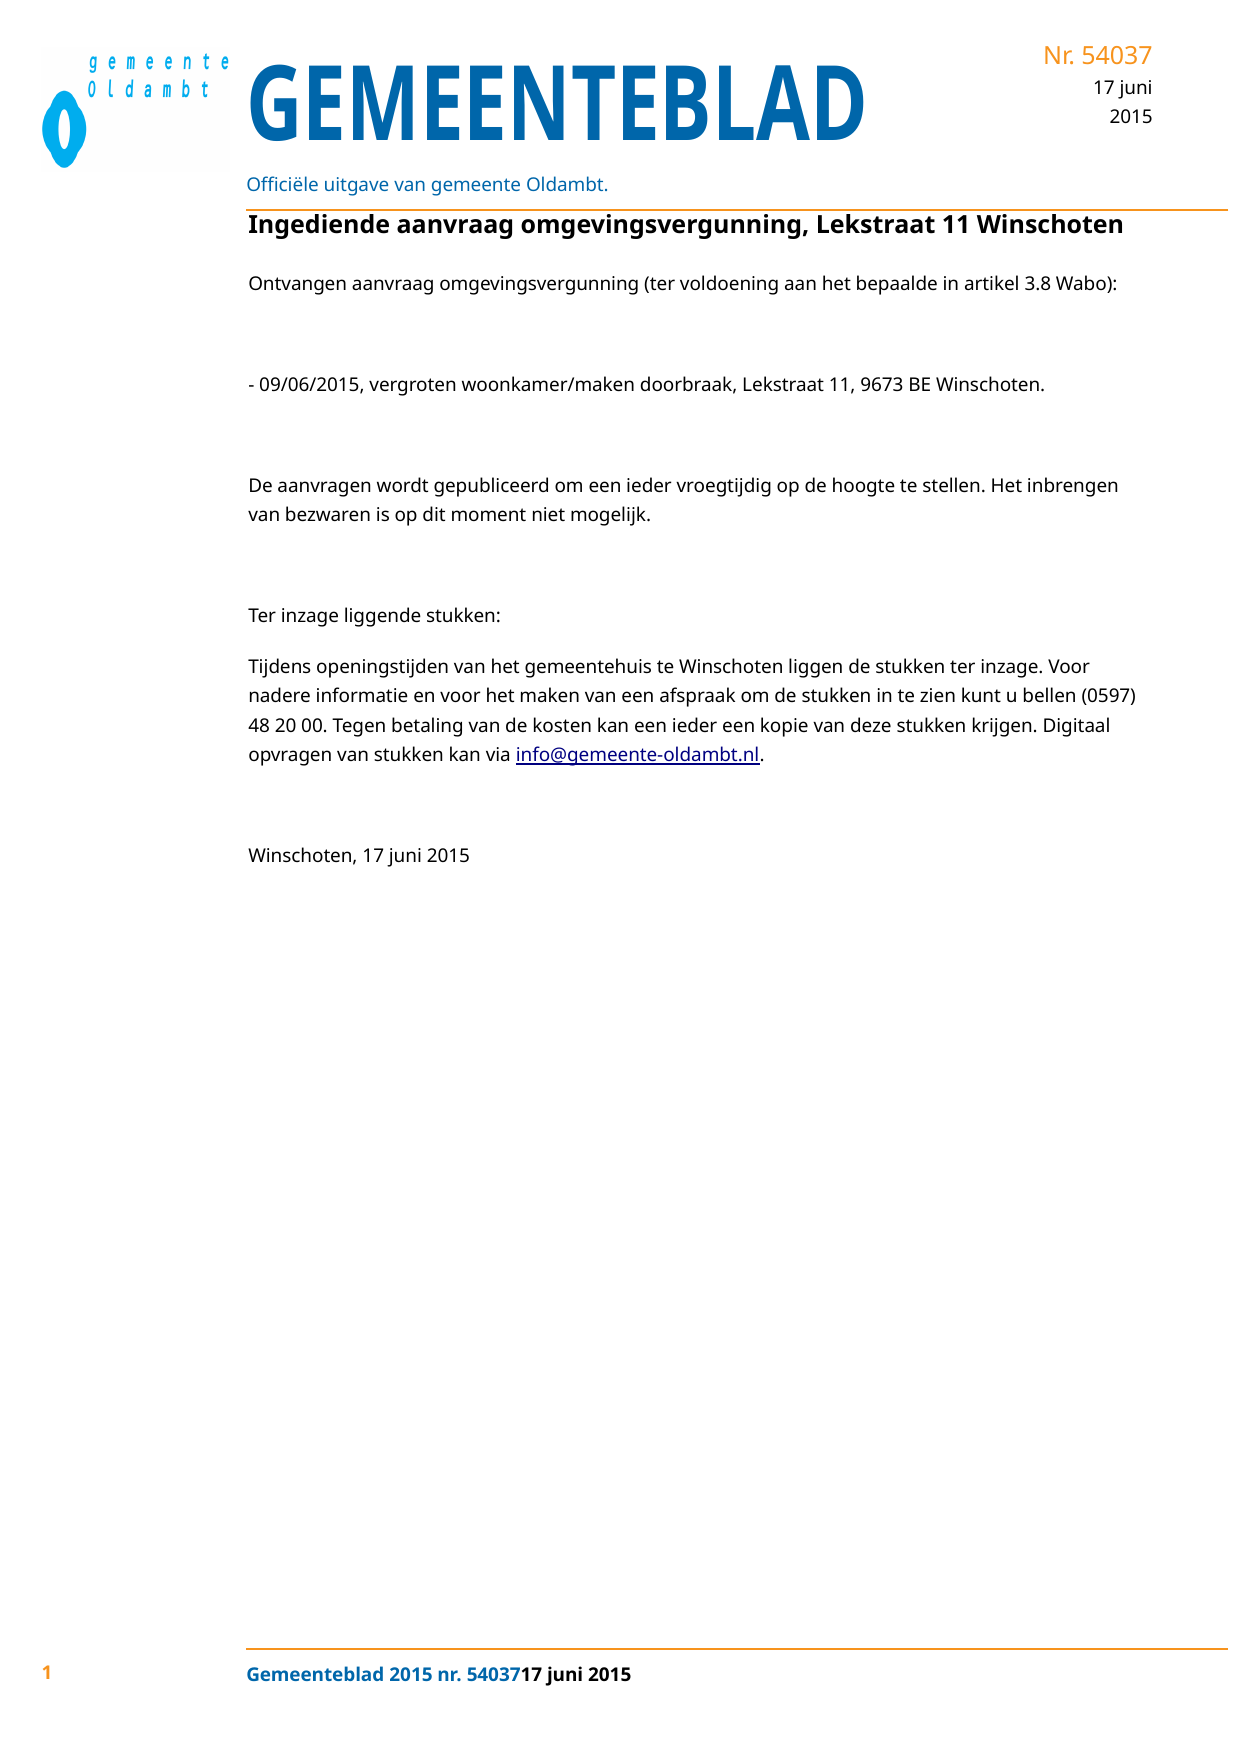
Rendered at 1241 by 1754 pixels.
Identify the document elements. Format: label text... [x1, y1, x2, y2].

text Ter inzage liggende stukken: [248, 602, 1152, 628]
text Winschoten, 17 juni 2015 [248, 842, 1152, 868]
text Tijdens openingstijden van het gemeentehuis te Winschoten liggen de stukken ter inzage. Voor nadere informatie en voor het maken van een afspraak om de stukken in te zien kunt u bellen (0597) 48 20 00. Tegen betaling van de kosten kan een ieder een kopie van deze stukken krijgen. Digitaal opvragen van stukken kan via info@gemeente-oldambt.nl. [248, 653, 1152, 767]
text Ingediende aanvraag omgevingsvergunning, Lekstraat 11 Winschoten [248, 211, 1152, 241]
text Ontvangen aanvraag omgevingsvergunning (ter voldoening aan het bepaalde in artikel 3.8 Wabo): [248, 270, 1152, 296]
text - 09/06/2015, vergroten woonkamer/maken doorbraak, Lekstraat 11, 9673 BE Winschoten. [248, 371, 1152, 397]
text De aanvragen wordt gepubliceerd om een ieder vroegtijdig op de hoogte te stellen. Het inbrengen van bezwaren is op dit moment niet mogelijk. [248, 472, 1152, 527]
picture [41, 47, 231, 172]
